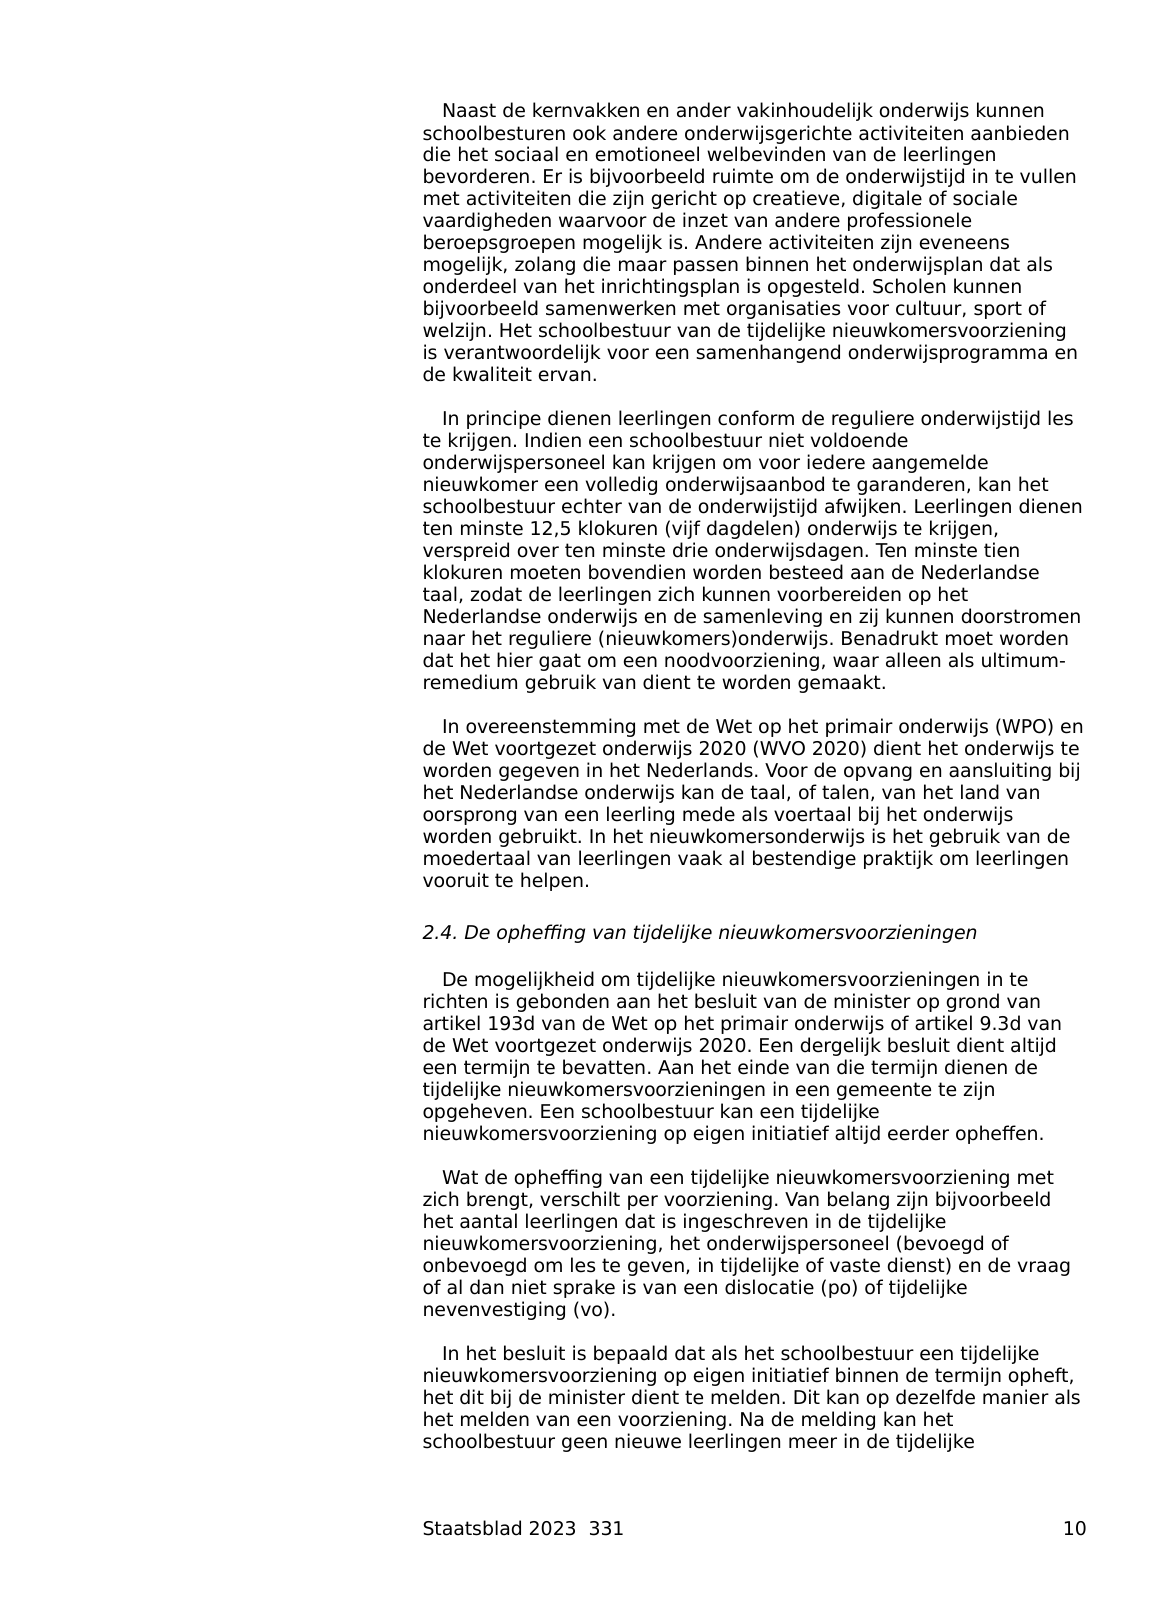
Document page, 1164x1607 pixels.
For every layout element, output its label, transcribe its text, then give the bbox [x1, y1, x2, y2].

text In overeenstemming met de Wet op het primair onderwijs (WPO) en de Wet voortgezet onderwijs 2020 (WVO 2020) dient het onderwijs te worden gegeven in het Nederlands. Voor de opvang en aansluiting bij het Nederlandse onderwijs kan de taal, of talen, van het land van oorsprong van een leerling mede als voertaal bij het onderwijs worden gebruikt. In het nieuwkomersonderwijs is het gebruik van de moedertaal van leerlingen vaak al bestendige praktijk om leerlingen vooruit te helpen. [422, 716, 1087, 892]
text Naast de kernvakken en ander vakinhoudelijk onderwijs kunnen schoolbesturen ook andere onderwijsgerichte activiteiten aanbieden die het sociaal en emotioneel welbevinden van de leerlingen bevorderen. Er is bijvoorbeeld ruimte om de onderwijstijd in te vullen met activiteiten die zijn gericht op creatieve, digitale of sociale vaardigheden waarvoor de inzet van andere professionele beroepsgroepen mogelijk is. Andere activiteiten zijn eveneens mogelijk, zolang die maar passen binnen het onderwijsplan dat als onderdeel van het inrichtingsplan is opgesteld. Scholen kunnen bijvoorbeeld samenwerken met organisaties voor cultuur, sport of welzijn. Het schoolbestuur van de tijdelijke nieuwkomersvoorziening is verantwoordelijk voor een samenhangend onderwijsprogramma en de kwaliteit ervan. [422, 100, 1087, 386]
text In principe dienen leerlingen conform de reguliere onderwijstijd les te krijgen. Indien een schoolbestuur niet voldoende onderwijspersoneel kan krijgen om voor iedere aangemelde nieuwkomer een volledig onderwijsaanbod te garanderen, kan het schoolbestuur echter van de onderwijstijd afwijken. Leerlingen dienen ten minste 12,5 klokuren (vijf dagdelen) onderwijs te krijgen, verspreid over ten minste drie onderwijsdagen. Ten minste tien klokuren moeten bovendien worden besteed aan de Nederlandse taal, zodat de leerlingen zich kunnen voorbereiden op het Nederlandse onderwijs en de samenleving en zij kunnen doorstromen naar het reguliere (nieuwkomers)onderwijs. Benadrukt moet worden dat het hier gaat om een noodvoorziening, waar alleen als ultimum-remedium gebruik van dient te worden gemaakt. [422, 408, 1087, 694]
text In het besluit is bepaald dat als het schoolbestuur een tijdelijke nieuwkomersvoorziening op eigen initiatief binnen de termijn opheft, het dit bij de minister dient te melden. Dit kan op dezelfde manier als het melden van een voorziening. Na de melding kan het schoolbestuur geen nieuwe leerlingen meer in de tijdelijke [422, 1343, 1087, 1453]
text Wat de opheffing van een tijdelijke nieuwkomersvoorziening met zich brengt, verschilt per voorziening. Van belang zijn bijvoorbeeld het aantal leerlingen dat is ingeschreven in de tijdelijke nieuwkomersvoorziening, het onderwijspersoneel (bevoegd of onbevoegd om les te geven, in tijdelijke of vaste dienst) en de vraag of al dan niet sprake is van een dislocatie (po) of tijdelijke nevenvestiging (vo). [422, 1167, 1087, 1321]
text De mogelijkheid om tijdelijke nieuwkomersvoorzieningen in te richten is gebonden aan het besluit van de minister op grond van artikel 193d van de Wet op het primair onderwijs of artikel 9.3d van de Wet voortgezet onderwijs 2020. Een dergelijk besluit dient altijd een termijn te bevatten. Aan het einde van die termijn dienen de tijdelijke nieuwkomersvoorzieningen in een gemeente te zijn opgeheven. Een schoolbestuur kan een tijdelijke nieuwkomersvoorziening op eigen initiatief altijd eerder opheffen. [422, 969, 1087, 1145]
subtitle 2.4. De opheffing van tijdelijke nieuwkomersvoorzieningen [422, 922, 1087, 944]
